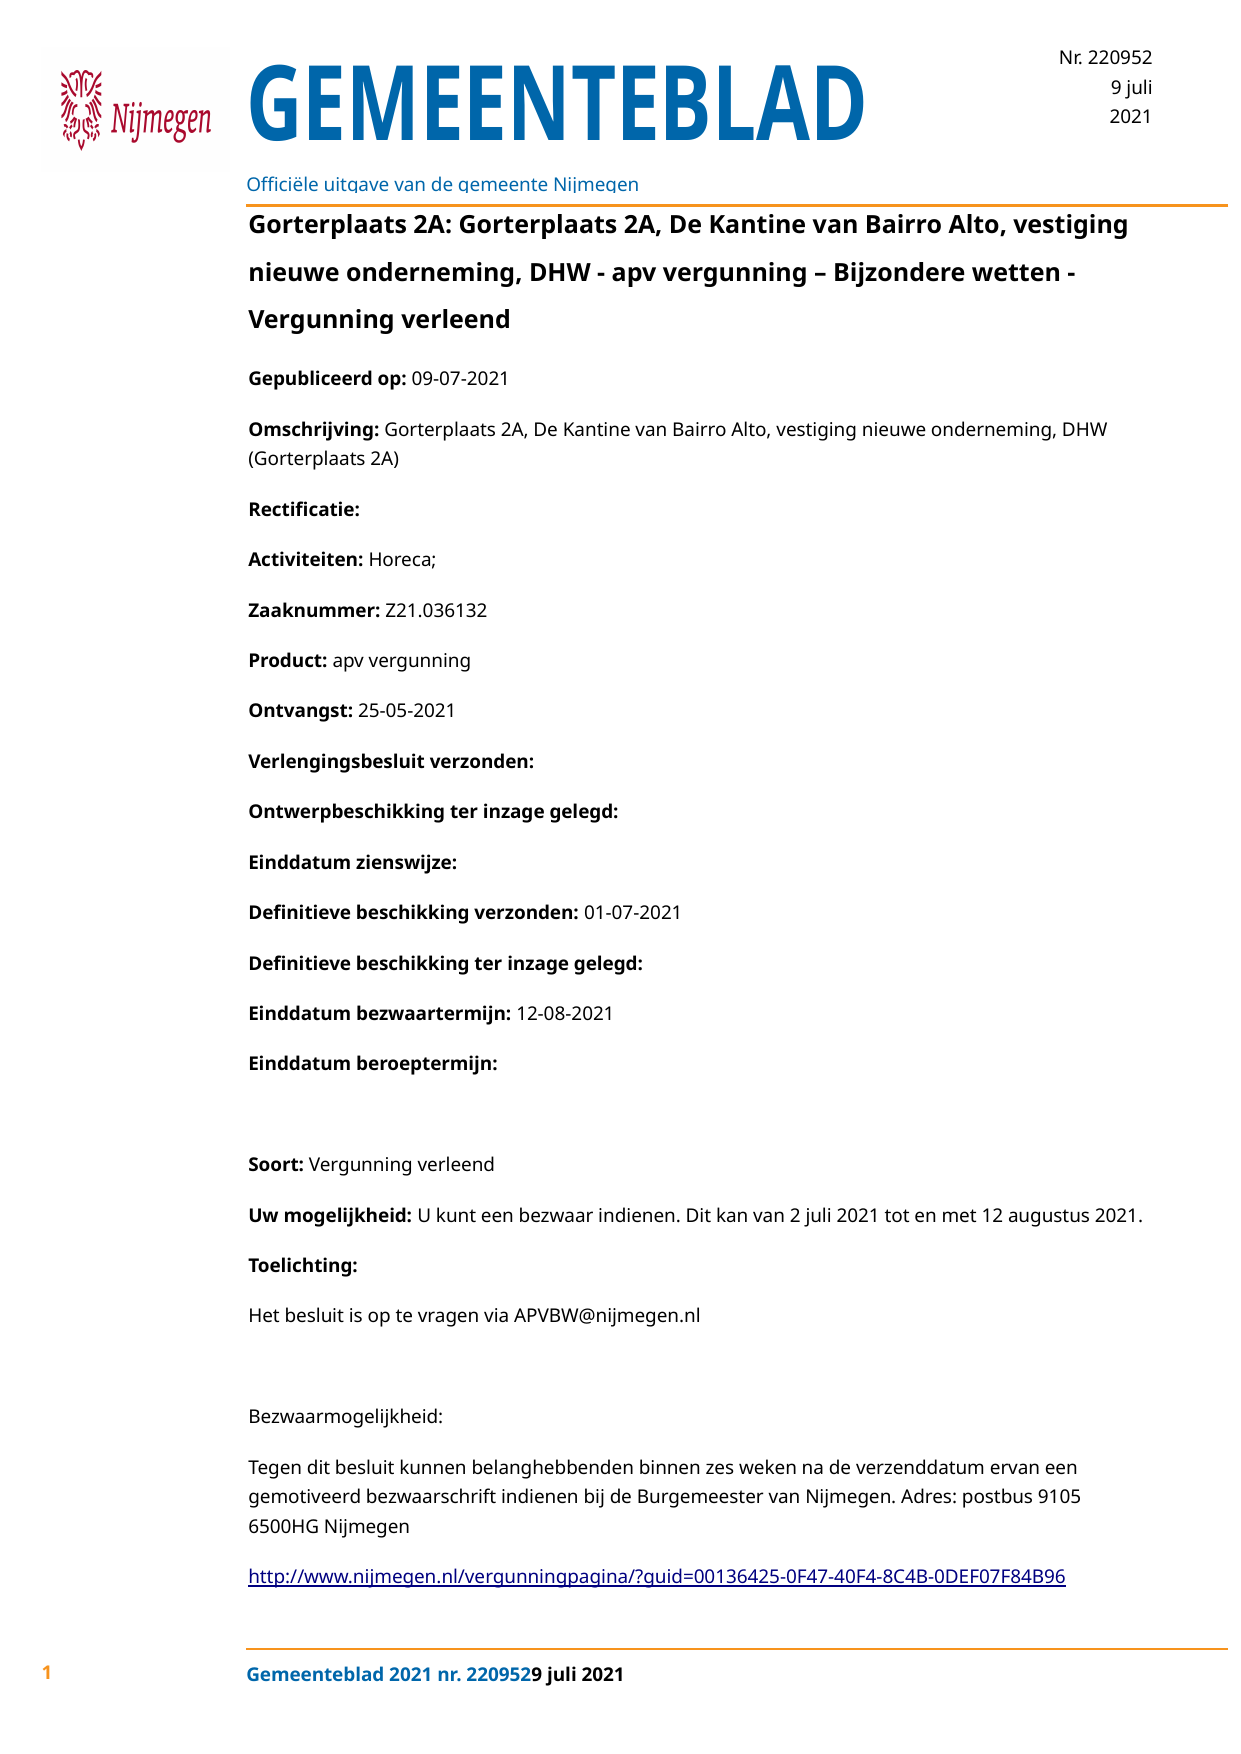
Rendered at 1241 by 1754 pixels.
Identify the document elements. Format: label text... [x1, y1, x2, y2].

text Definitieve beschikking ter inzage gelegd: [248, 950, 1152, 975]
text Omschrijving: Gorterplaats 2A, De Kantine van Bairro Alto, vestiging nieuwe onderneming, DHW (Gorterplaats 2A) [248, 416, 1152, 471]
text Het besluit is op te vragen via APVBW@nijmegen.nl [248, 1303, 1152, 1328]
text Rectificatie: [248, 496, 1152, 522]
text Verlengingsbesluit verzonden: [248, 748, 1152, 774]
text Uw mogelijkheid: U kunt een bezwaar indienen. Dit kan van 2 juli 2021 tot en met 12 augustus 2021. [248, 1202, 1152, 1227]
text Bezwaarmogelijkheid: [248, 1403, 1152, 1429]
text Definitieve beschikking verzonden: 01-07-2021 [248, 899, 1152, 925]
text Product: apv vergunning [248, 647, 1152, 673]
text Gepubliceerd op: 09-07-2021 [248, 366, 1152, 391]
text Soort: Vergunning verleend [248, 1151, 1152, 1177]
text Activiteiten: Horeca; [248, 546, 1152, 572]
text Tegen dit besluit kunnen belanghebbenden binnen zes weken na de verzenddatum ervan een gemotiveerd bezwaarschrift indienen bij de Burgemeester van Nijmegen. Adres: postbus 9105 6500HG Nijmegen [248, 1454, 1152, 1539]
text Toelichting: [248, 1252, 1152, 1278]
text http://www.nijmegen.nl/vergunningpagina/?guid=00136425-0F47-40F4-8C4B-0DEF07F84B96 [248, 1563, 1152, 1589]
text Ontvangst: 25-05-2021 [248, 698, 1152, 723]
text Einddatum beroeptermijn: [248, 1051, 1152, 1076]
text Einddatum bezwaartermijn: 12-08-2021 [248, 1000, 1152, 1026]
picture [41, 47, 231, 172]
text Einddatum zienswijze: [248, 849, 1152, 874]
text Ontwerpbeschikking ter inzage gelegd: [248, 798, 1152, 824]
text Zaaknummer: Z21.036132 [248, 597, 1152, 622]
text Gorterplaats 2A: Gorterplaats 2A, De Kantine van Bairro Alto, vestiging nieuwe onderneming, DHW - apv vergunning – Bijzondere wetten - Vergunning verleend [248, 207, 1152, 336]
